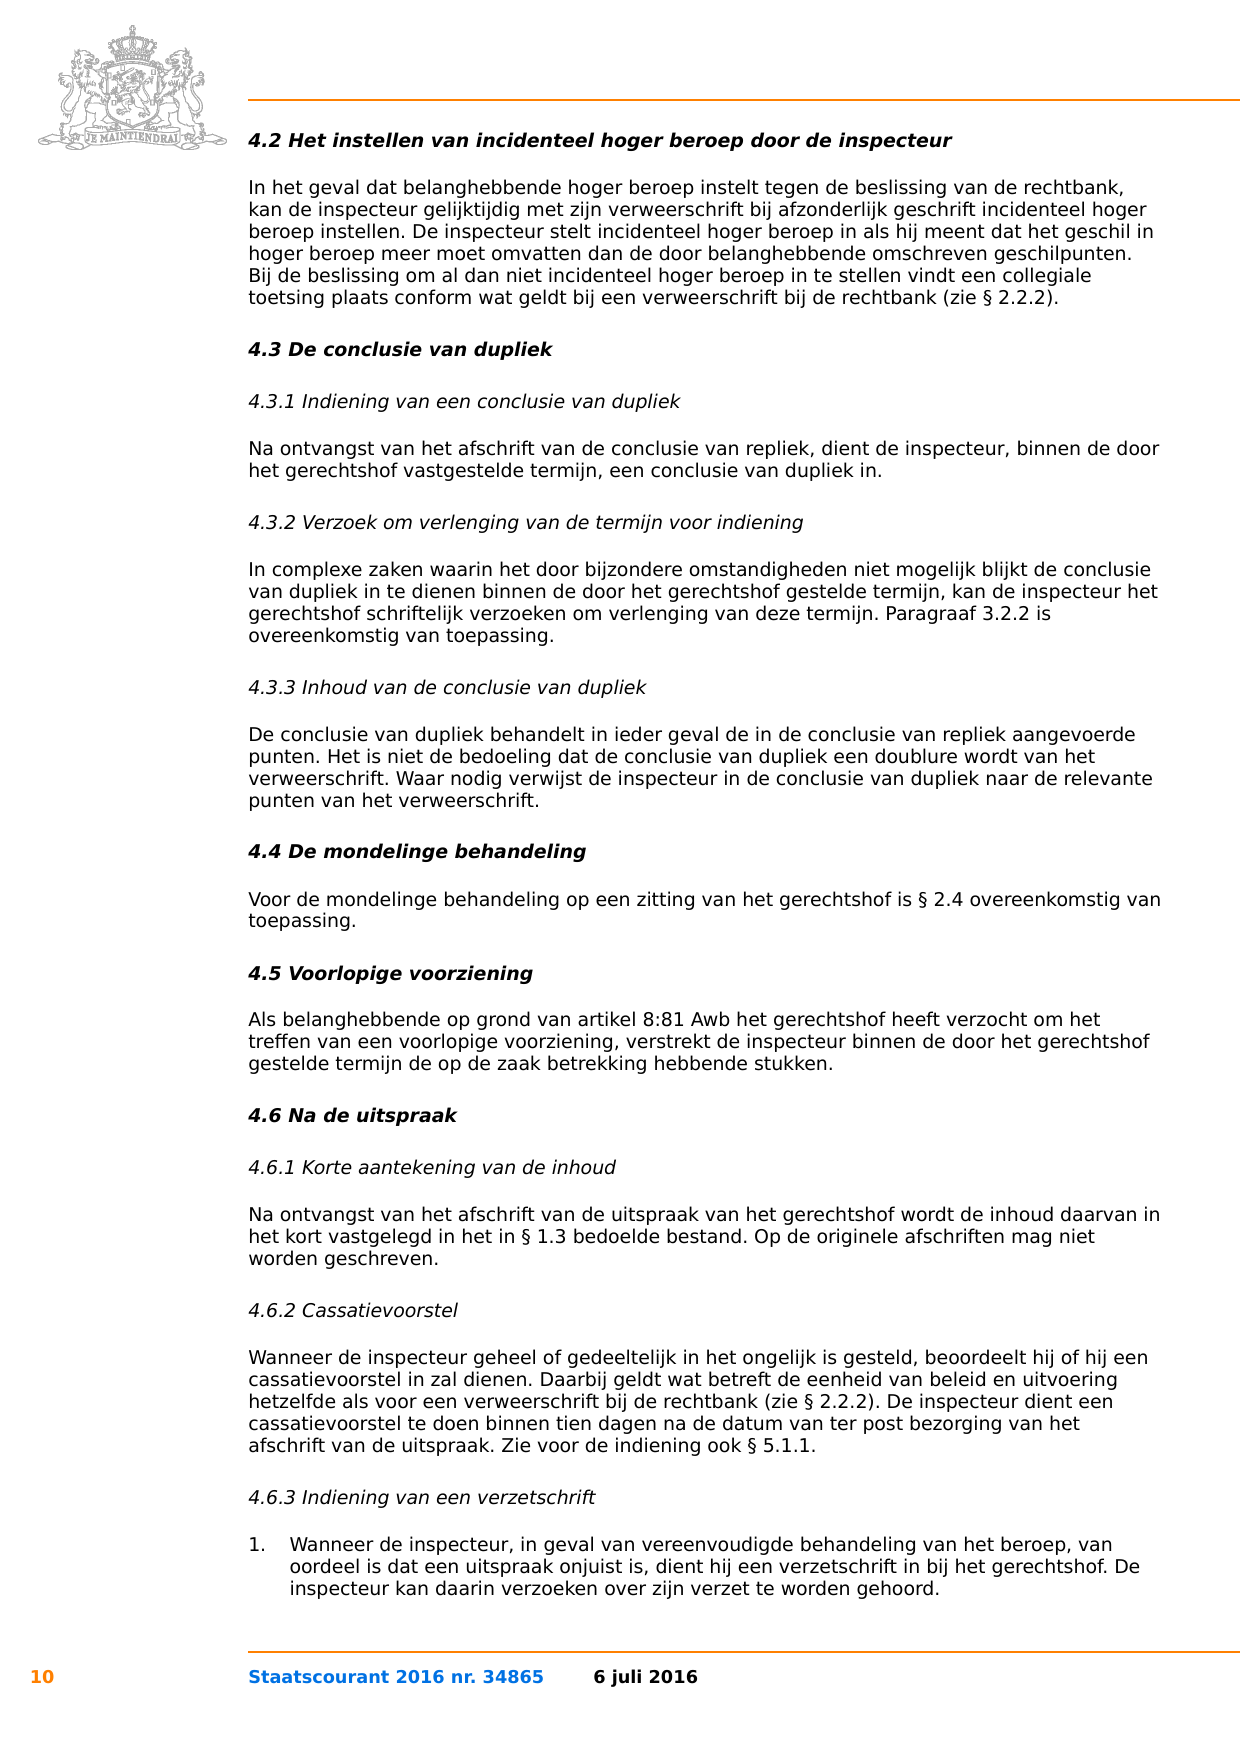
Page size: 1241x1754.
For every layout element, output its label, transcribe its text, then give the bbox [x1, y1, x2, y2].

subtitle 4.6 Na de uitspraak [248, 1105, 1163, 1127]
subtitle 4.3.3 Inhoud van de conclusie van dupliek [248, 677, 1163, 698]
subtitle 4.6.1 Korte aantekening van de inhoud [248, 1157, 1163, 1179]
subtitle 4.6.2 Cassatievoorstel [248, 1300, 1163, 1322]
text Bij de beslissing om al dan niet incidenteel hoger beroep in te stellen vindt een collegiale toetsing plaats conform wat geldt bij een verweerschrift bij de rechtbank (zie § 2.2.2). [248, 265, 1163, 309]
text In complexe zaken waarin het door bijzondere omstandigheden niet mogelijk blijkt de conclusie van dupliek in te dienen binnen de door het gerechtshof gestelde termijn, kan de inspecteur het gerechtshof schriftelijk verzoeken om verlenging van deze termijn. Paragraaf 3.2.2 is overeenkomstig van toepassing. [248, 559, 1163, 647]
subtitle 4.5 Voorlopige voorziening [248, 962, 1163, 984]
subtitle 4.3.1 Indiening van een conclusie van dupliek [248, 391, 1163, 413]
subtitle 4.2 Het instellen van incidenteel hoger beroep door de inspecteur [248, 130, 1163, 152]
subtitle 4.4 De mondelinge behandeling [248, 841, 1163, 863]
subtitle 4.3.2 Verzoek om verlenging van de termijn voor indiening [248, 512, 1163, 534]
picture [38, 25, 227, 150]
text Voor de mondelinge behandeling op een zitting van het gerechtshof is § 2.4 overeenkomstig van toepassing. [248, 888, 1163, 932]
text 1. Wanneer de inspecteur, in geval van vereenvoudigde behandeling van het beroep, van oordeel is dat een uitspraak onjuist is, dient hij een verzetschrift in bij het gerechtshof. De inspecteur kan daarin verzoeken over zijn verzet te worden gehoord. [248, 1534, 1163, 1600]
subtitle 4.6.3 Indiening van een verzetschrift [248, 1487, 1163, 1509]
text Als belanghebbende op grond van artikel 8:81 Awb het gerechtshof heeft verzocht om het treffen van een voorlopige voorziening, verstrekt de inspecteur binnen de door het gerechtshof gestelde termijn de op de zaak betrekking hebbende stukken. [248, 1009, 1163, 1075]
subtitle 4.3 De conclusie van dupliek [248, 339, 1163, 361]
text Na ontvangst van het afschrift van de uitspraak van het gerechtshof wordt de inhoud daarvan in het kort vastgelegd in het in § 1.3 bedoelde bestand. Op de originele afschriften mag niet worden geschreven. [248, 1204, 1163, 1270]
text In het geval dat belanghebbende hoger beroep instelt tegen de beslissing van de rechtbank, kan de inspecteur gelijktijdig met zijn verweerschrift bij afzonderlijk geschrift incidenteel hoger beroep instellen. De inspecteur stelt incidenteel hoger beroep in als hij meent dat het geschil in hoger beroep meer moet omvatten dan de door belanghebbende omschreven geschilpunten. [248, 177, 1163, 265]
text Wanneer de inspecteur geheel of gedeeltelijk in het ongelijk is gesteld, beoordeelt hij of hij een cassatievoorstel in zal dienen. Daarbij geldt wat betreft de eenheid van beleid en uitvoering hetzelfde als voor een verweerschrift bij de rechtbank (zie § 2.2.2). De inspecteur dient een cassatievoorstel te doen binnen tien dagen na de datum van ter post bezorging van het afschrift van de uitspraak. Zie voor de indiening ook § 5.1.1. [248, 1347, 1163, 1457]
text Na ontvangst van het afschrift van de conclusie van repliek, dient de inspecteur, binnen de door het gerechtshof vastgestelde termijn, een conclusie van dupliek in. [248, 438, 1163, 482]
text De conclusie van dupliek behandelt in ieder geval de in de conclusie van repliek aangevoerde punten. Het is niet de bedoeling dat de conclusie van dupliek een doublure wordt van het verweerschrift. Waar nodig verwijst de inspecteur in de conclusie van dupliek naar de relevante punten van het verweerschrift. [248, 723, 1163, 811]
